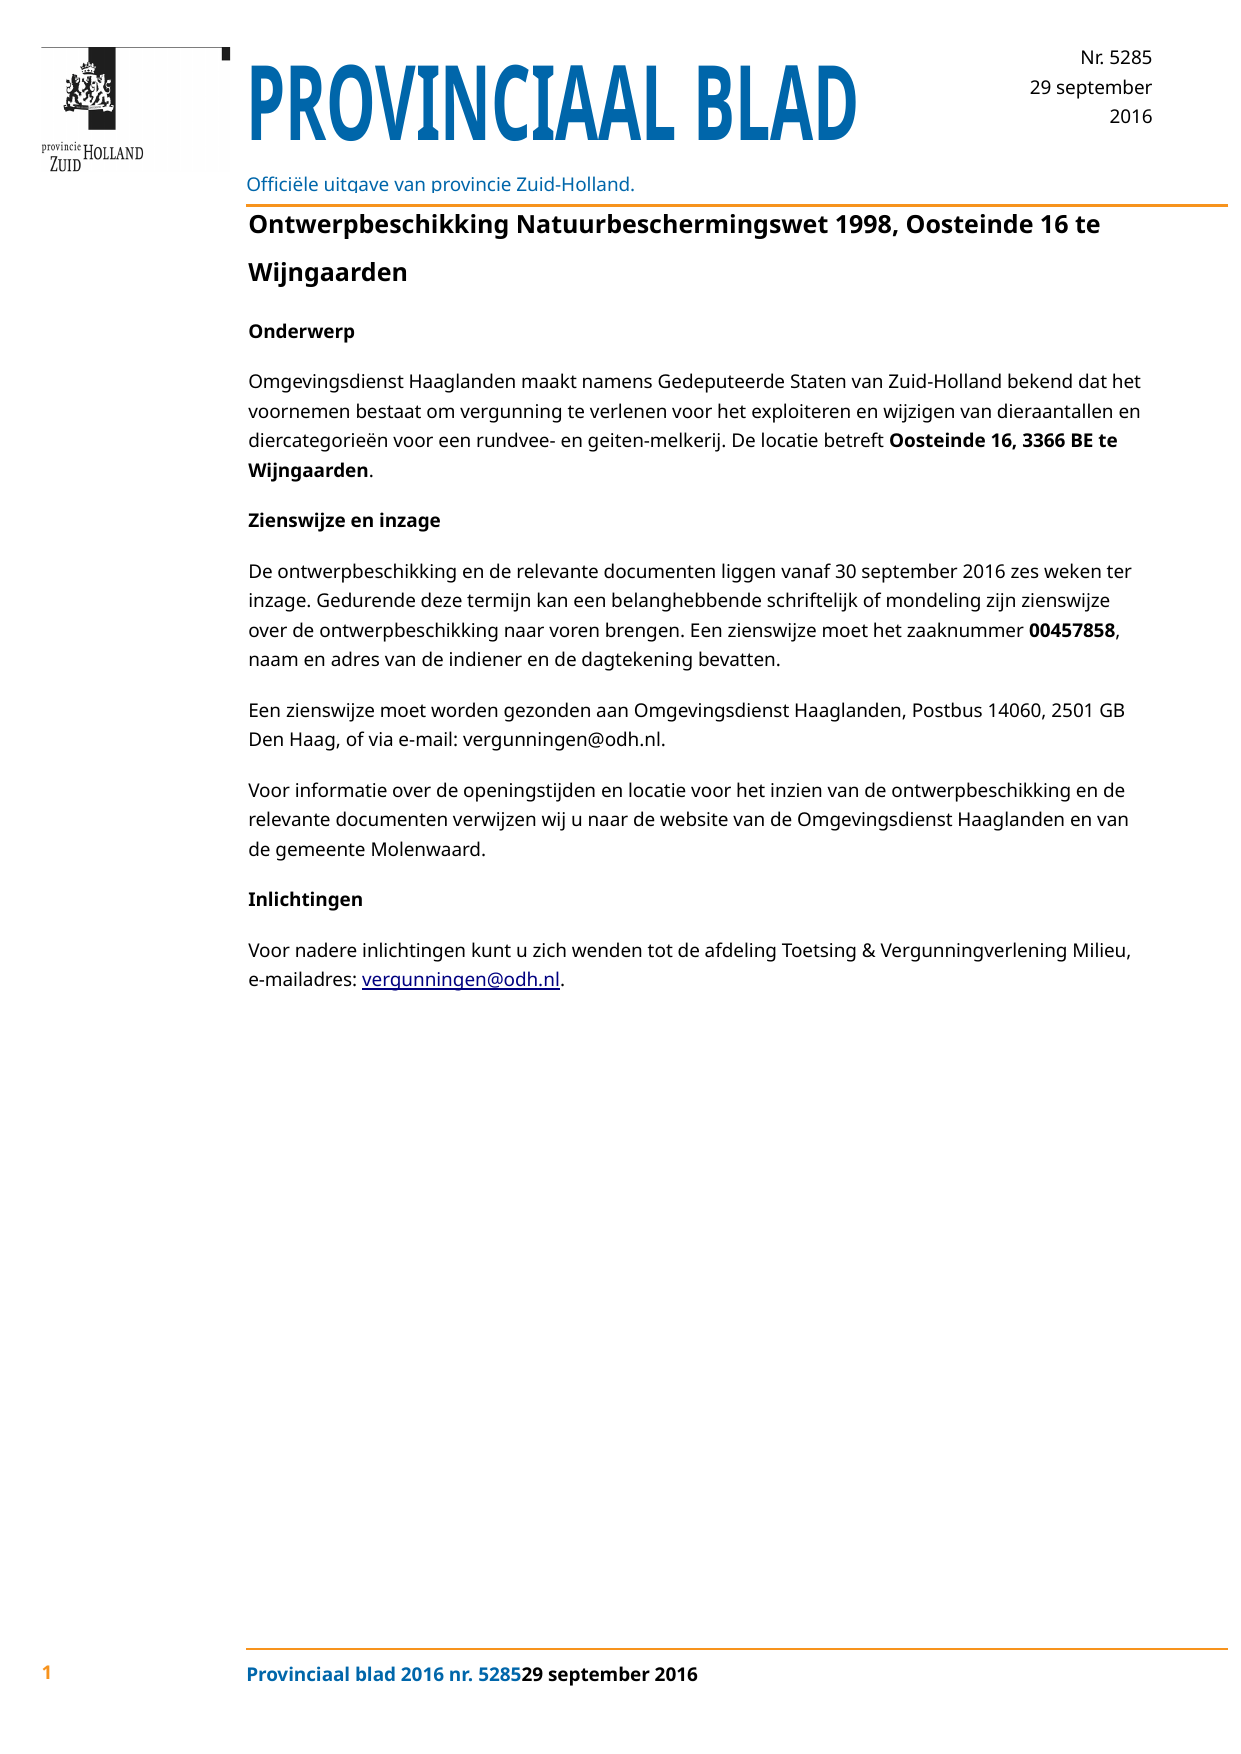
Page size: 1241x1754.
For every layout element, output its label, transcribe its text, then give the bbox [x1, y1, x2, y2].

text Omgevingsdienst Haaglanden maakt namens Gedeputeerde Staten van Zuid-Holland bekend dat het voornemen bestaat om vergunning te verlenen voor het exploiteren en wijzigen van dieraantallen en diercategorieën voor een rundvee- en geiten-melkerij. De locatie betreft Oosteinde 16, 3366 BE te Wijngaarden. [248, 368, 1152, 483]
text Voor informatie over de openingstijden en locatie voor het inzien van de ontwerpbeschikking en de relevante documenten verwijzen wij u naar de website van de Omgevingsdienst Haaglanden en van de gemeente Molenwaard. [248, 777, 1152, 862]
text Onderwerp [248, 318, 1152, 344]
text Een zienswijze moet worden gezonden aan Omgevingsdienst Haaglanden, Postbus 14060, 2501 GB Den Haag, of via e-mail: vergunningen@odh.nl. [248, 697, 1152, 752]
text De ontwerpbeschikking en de relevante documenten liggen vanaf 30 september 2016 zes weken ter inzage. Gedurende deze termijn kan een belanghebbende schriftelijk of mondeling zijn zienswijze over de ontwerpbeschikking naar voren brengen. Een zienswijze moet het zaaknummer 00457858, naam en adres van de indiener en de dagtekening bevatten. [248, 558, 1152, 672]
text Voor nadere inlichtingen kunt u zich wenden tot de afdeling Toetsing & Vergunningverlening Milieu, e-mailadres: vergunningen@odh.nl. [248, 937, 1152, 992]
text Zienswijze en inzage [248, 507, 1152, 533]
picture [41, 47, 231, 172]
text Inlichtingen [248, 887, 1152, 912]
text Ontwerpbeschikking Natuurbeschermingswet 1998, Oosteinde 16 te Wijngaarden [248, 207, 1152, 288]
